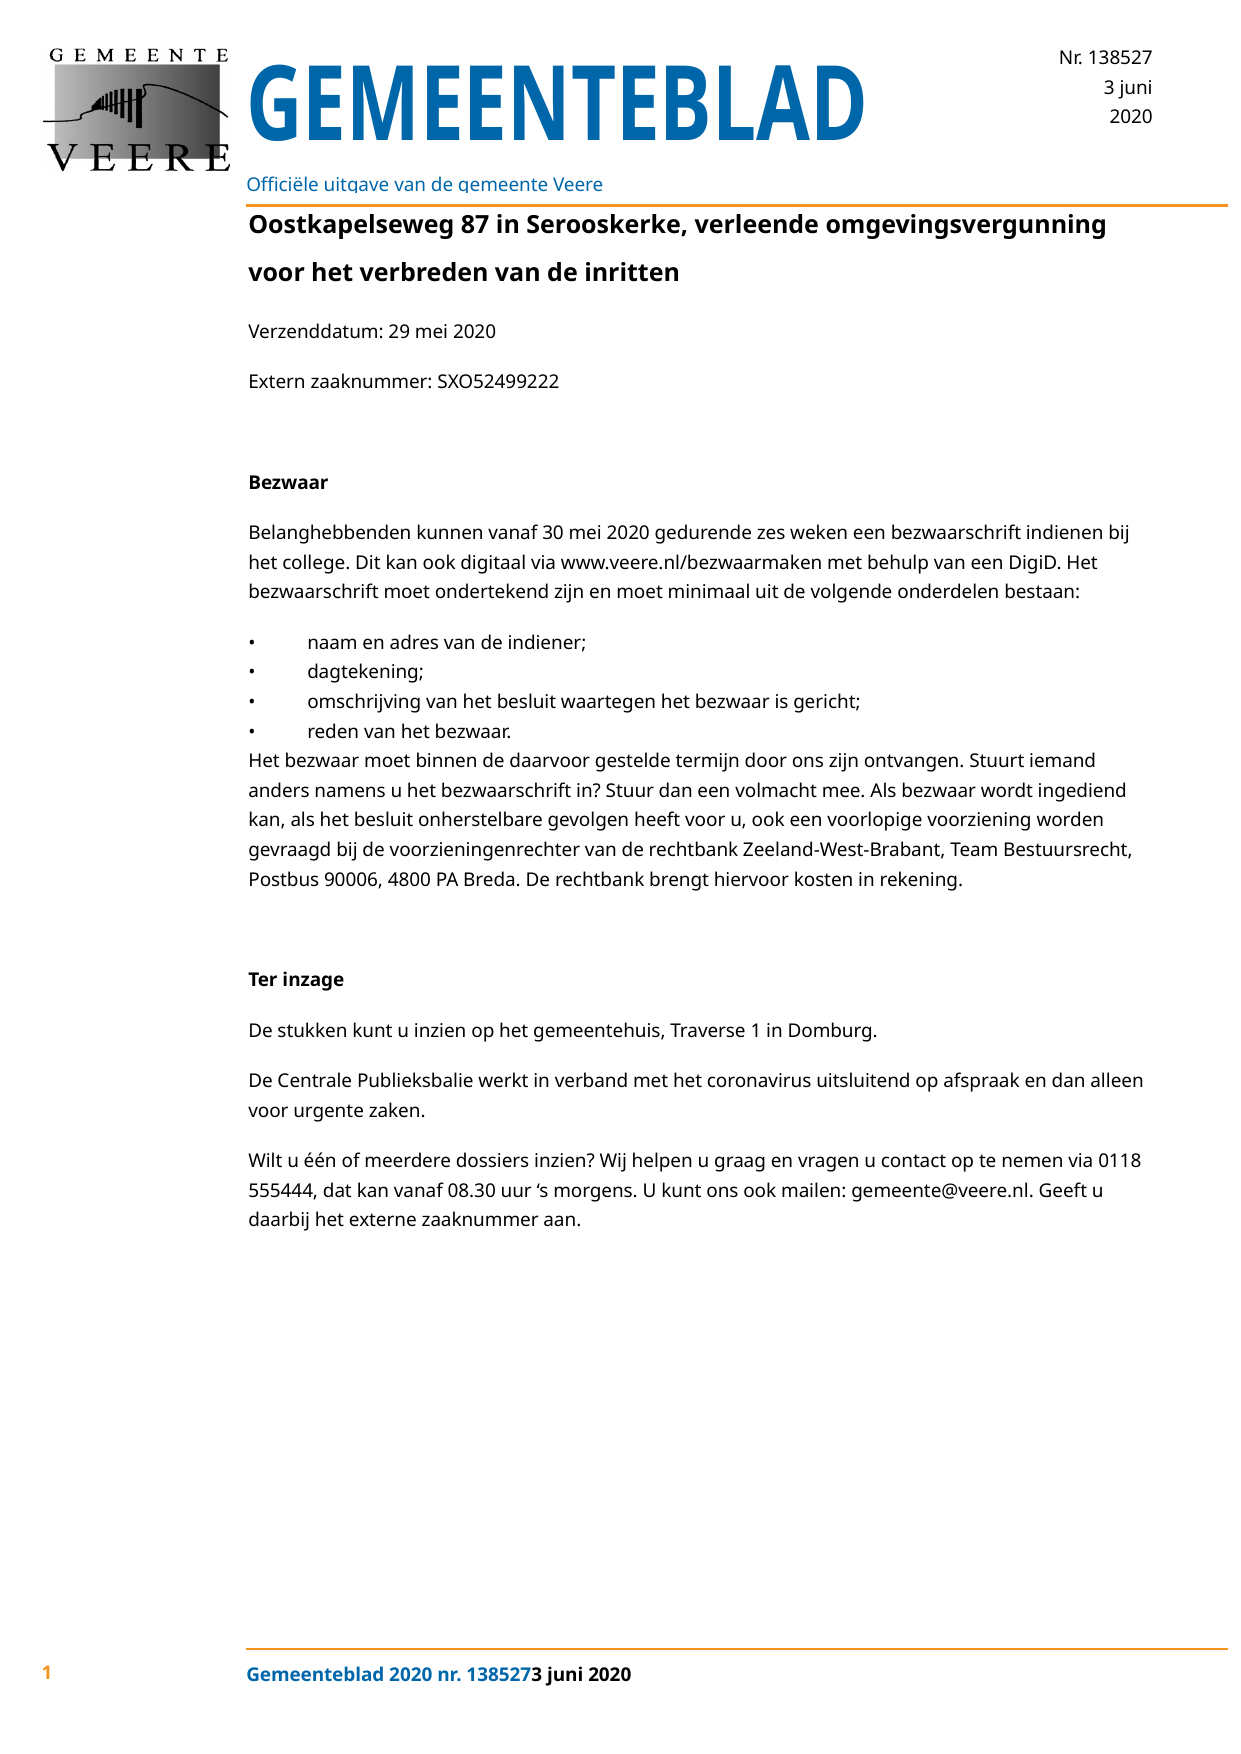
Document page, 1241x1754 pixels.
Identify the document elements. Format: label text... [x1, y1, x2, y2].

text De Centrale Publieksbalie werkt in verband met het coronavirus uitsluitend op afspraak en dan alleen voor urgente zaken. [248, 1067, 1152, 1123]
text Oostkapelseweg 87 in Serooskerke, verleende omgevingsvergunning voor het verbreden van de inritten [248, 207, 1152, 288]
text Belanghebbenden kunnen vanaf 30 mei 2020 gedurende zes weken een bezwaarschrift indienen bij het college. Dit kan ook digitaal via www.veere.nl/bezwaarmaken met behulp van een DigiD. Het bezwaarschrift moet ondertekend zijn en moet minimaal uit de volgende onderdelen bestaan: [248, 519, 1152, 604]
picture [41, 47, 231, 172]
text Ter inzage [248, 967, 1152, 992]
list naam en adres van de indiener; [248, 629, 1152, 655]
list reden van het bezwaar. [248, 718, 1152, 744]
text Verzenddatum: 29 mei 2020 [248, 318, 1152, 344]
text Bezwaar [248, 469, 1152, 495]
text Extern zaaknummer: SXO52499222 [248, 368, 1152, 394]
text Wilt u één of meerdere dossiers inzien? Wij helpen u graag en vragen u contact op te nemen via 0118 555444, dat kan vanaf 08.30 uur ‘s morgens. U kunt ons ook mailen: gemeente@veere.nl. Geeft u daarbij het externe zaaknummer aan. [248, 1147, 1152, 1232]
list omschrijving van het besluit waartegen het bezwaar is gericht; [248, 688, 1152, 714]
text Het bezwaar moet binnen de daarvoor gestelde termijn door ons zijn ontvangen. Stuurt iemand anders namens u het bezwaarschrift in? Stuur dan een volmacht mee. Als bezwaar wordt ingediend kan, als het besluit onherstelbare gevolgen heeft voor u, ook een voorlopige voorziening worden gevraagd bij de voorzieningenrechter van de rechtbank Zeeland-West-Brabant, Team Bestuursrecht, Postbus 90006, 4800 PA Breda. De rechtbank brengt hiervoor kosten in rekening. [248, 747, 1152, 892]
list dagtekening; [248, 659, 1152, 684]
text De stukken kunt u inzien op het gemeentehuis, Traverse 1 in Domburg. [248, 1017, 1152, 1043]
